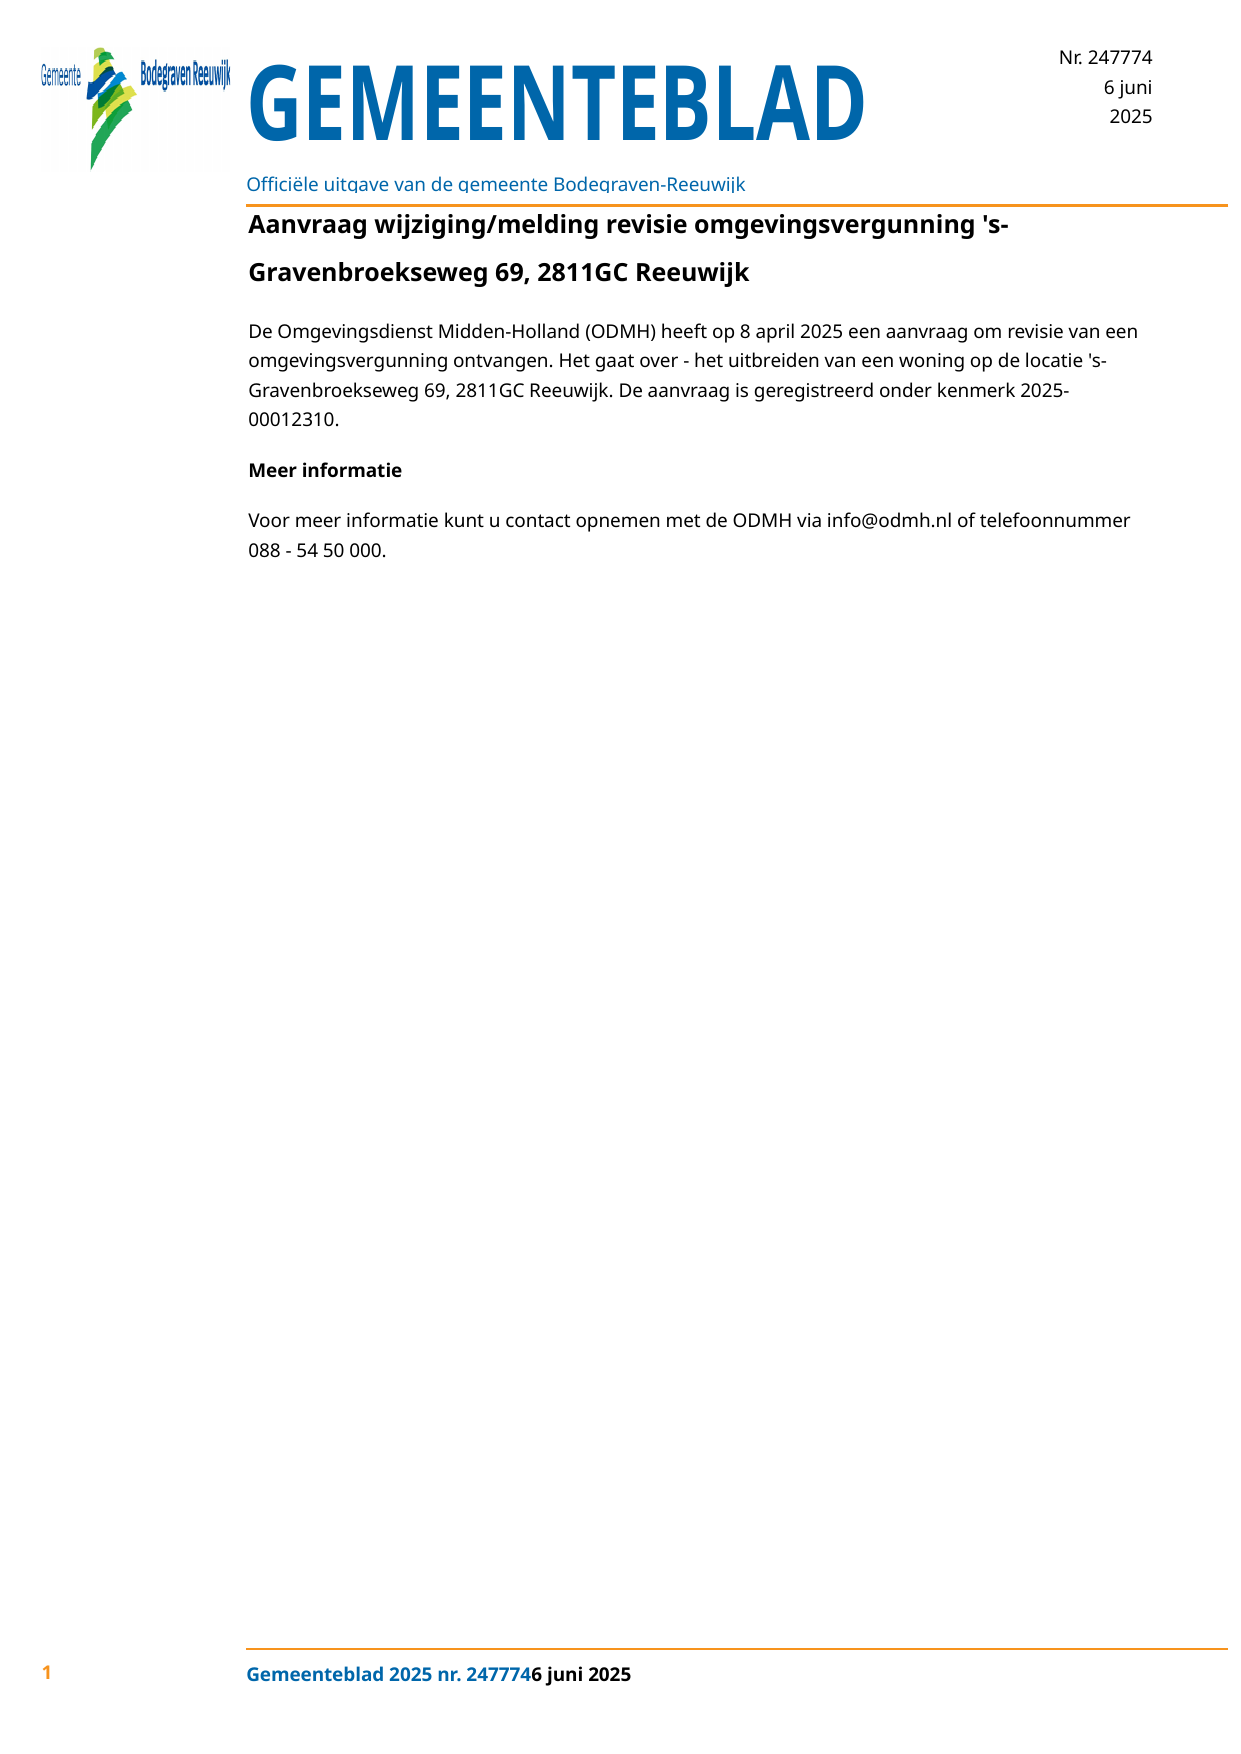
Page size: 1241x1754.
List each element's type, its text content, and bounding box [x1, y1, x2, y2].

text De Omgevingsdienst Midden-Holland (ODMH) heeft op 8 april 2025 een aanvraag om revisie van een omgevingsvergunning ontvangen. Het gaat over - het uitbreiden van een woning op de locatie 's-Gravenbroekseweg 69, 2811GC Reeuwijk. De aanvraag is geregistreerd onder kenmerk 2025-00012310. [248, 318, 1152, 432]
picture [41, 47, 231, 172]
text Aanvraag wijziging/melding revisie omgevingsvergunning 's-Gravenbroekseweg 69, 2811GC Reeuwijk [248, 207, 1152, 288]
text Meer informatie [248, 457, 1152, 483]
text Voor meer informatie kunt u contact opnemen met de ODMH via info@odmh.nl of telefoonnummer 088 - 54 50 000. [248, 507, 1152, 563]
